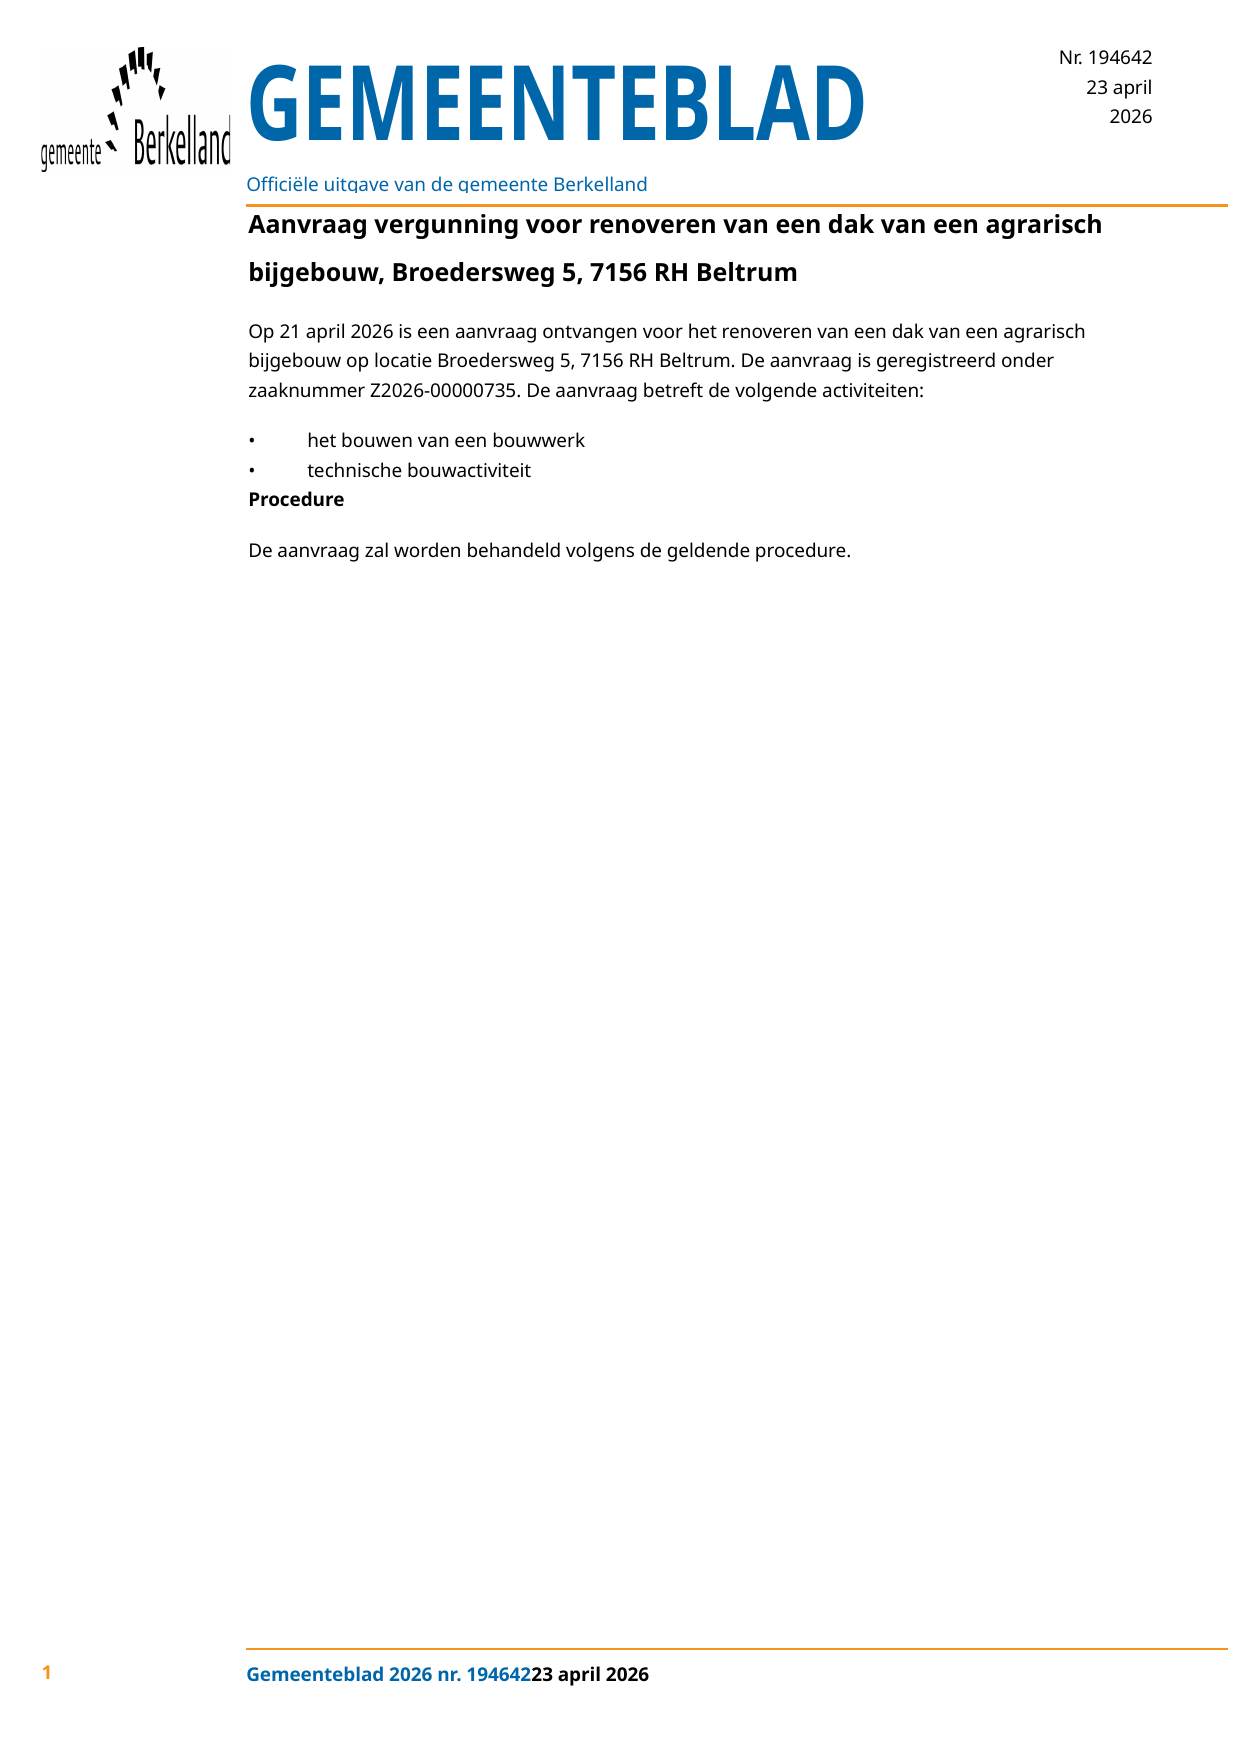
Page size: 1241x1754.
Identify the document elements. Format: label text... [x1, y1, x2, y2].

list technische bouwactiviteit [248, 457, 1152, 483]
text Procedure [248, 487, 1152, 512]
text De aanvraag zal worden behandeld volgens de geldende procedure. [248, 537, 1152, 563]
list het bouwen van een bouwwerk [248, 427, 1152, 453]
text Aanvraag vergunning voor renoveren van een dak van een agrarisch bijgebouw, Broedersweg 5, 7156 RH Beltrum [248, 207, 1152, 288]
picture [41, 47, 231, 172]
text Op 21 april 2026 is een aanvraag ontvangen voor het renoveren van een dak van een agrarisch bijgebouw op locatie Broedersweg 5, 7156 RH Beltrum. De aanvraag is geregistreerd onder zaaknummer Z2026-00000735. De aanvraag betreft de volgende activiteiten: [248, 318, 1152, 403]
